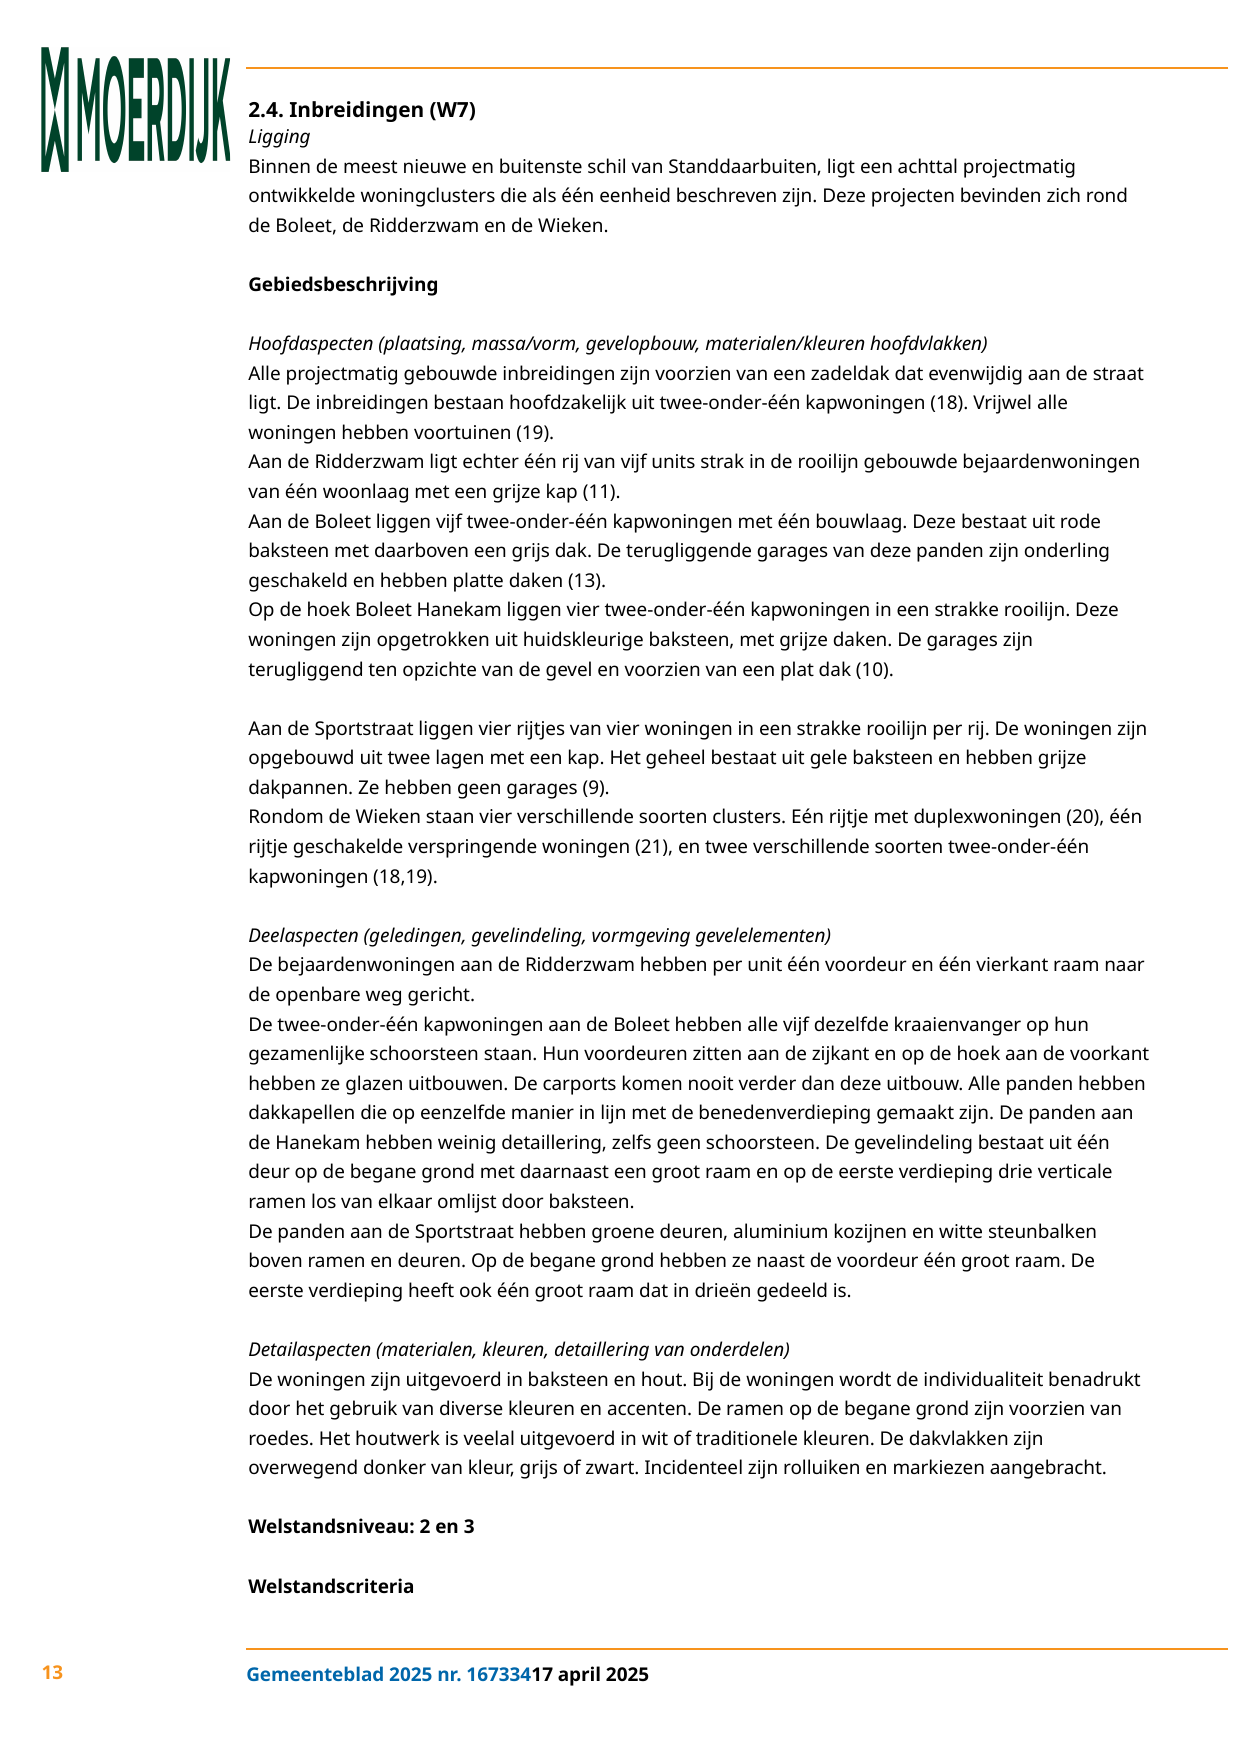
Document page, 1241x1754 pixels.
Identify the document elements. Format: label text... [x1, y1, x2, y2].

text Ligging [248, 123, 1152, 149]
text Deelaspecten (geledingen, gevelindeling, vormgeving gevelelementen) [248, 922, 1152, 948]
text Alle projectmatig gebouwde inbreidingen zijn voorzien van een zadeldak dat evenwijdig aan de straat ligt. De inbreidingen bestaan hoofdzakelijk uit twee-onder-één kapwoningen (18). Vrijwel alle woningen hebben voortuinen (19). [248, 360, 1152, 445]
text De twee-onder-één kapwoningen aan de Boleet hebben alle vijf dezelfde kraaienvanger op hun gezamenlijke schoorsteen staan. Hun voordeuren zitten aan de zijkant en op de hoek aan de voorkant hebben ze glazen uitbouwen. De carports komen nooit verder dan deze uitbouw. Alle panden hebben dakkapellen die op eenzelfde manier in lijn met de benedenverdieping gemaakt zijn. De panden aan de Hanekam hebben weinig detaillering, zelfs geen schoorsteen. De gevelindeling bestaat uit één deur op de begane grond met daarnaast een groot raam en op de eerste verdieping drie verticale ramen los van elkaar omlijst door baksteen. [248, 1011, 1152, 1214]
text De woningen zijn uitgevoerd in baksteen en hout. Bij de woningen wordt de individualiteit benadrukt door het gebruik van diverse kleuren en accenten. De ramen op de begane grond zijn voorzien van roedes. Het houtwerk is veelal uitgevoerd in wit of traditionele kleuren. De dakvlakken zijn overwegend donker van kleur, grijs of zwart. Incidenteel zijn rolluiken en markiezen aangebracht. [248, 1366, 1152, 1480]
text Op de hoek Boleet Hanekam liggen vier twee-onder-één kapwoningen in een strakke rooilijn. Deze woningen zijn opgetrokken uit huidskleurige baksteen, met grijze daken. De garages zijn terugliggend ten opzichte van de gevel en voorzien van een plat dak (10). [248, 597, 1152, 681]
text Aan de Ridderzwam ligt echter één rij van vijf units strak in de rooilijn gebouwde bejaardenwoningen van één woonlaag met een grijze kap (11). [248, 449, 1152, 504]
text Welstandsniveau: 2 en 3 [248, 1514, 1152, 1539]
text Detailaspecten (materialen, kleuren, detaillering van onderdelen) [248, 1336, 1152, 1362]
text De bejaardenwoningen aan de Ridderzwam hebben per unit één voordeur en één vierkant raam naar de openbare weg gericht. [248, 952, 1152, 1007]
text Aan de Sportstraat liggen vier rijtjes van vier woningen in een strakke rooilijn per rij. De woningen zijn opgebouwd uit twee lagen met een kap. Het geheel bestaat uit gele baksteen en hebben grijze dakpannen. Ze hebben geen garages (9). [248, 715, 1152, 800]
picture [41, 47, 231, 172]
text Hoofdaspecten (plaatsing, massa/vorm, gevelopbouw, materialen/kleuren hoofdvlakken) [248, 330, 1152, 356]
text 2.4. Inbreidingen (W7) [248, 95, 1152, 123]
text Rondom de Wieken staan vier verschillende soorten clusters. Eén rijtje met duplexwoningen (20), één rijtje geschakelde verspringende woningen (21), en twee verschillende soorten twee-onder-één kapwoningen (18,19). [248, 804, 1152, 888]
text De panden aan de Sportstraat hebben groene deuren, aluminium kozijnen en witte steunbalken boven ramen en deuren. Op de begane grond hebben ze naast de voordeur één groot raam. De eerste verdieping heeft ook één groot raam dat in drieën gedeeld is. [248, 1218, 1152, 1303]
text Welstandscriteria [248, 1573, 1152, 1598]
text Binnen de meest nieuwe en buitenste schil van Standdaarbuiten, ligt een achttal projectmatig ontwikkelde woningclusters die als één eenheid beschreven zijn. Deze projecten bevinden zich rond de Boleet, de Ridderzwam en de Wieken. [248, 153, 1152, 238]
text Gebiedsbeschrijving [248, 271, 1152, 297]
text Aan de Boleet liggen vijf twee-onder-één kapwoningen met één bouwlaag. Deze bestaat uit rode baksteen met daarboven een grijs dak. De terugliggende garages van deze panden zijn onderling geschakeld en hebben platte daken (13). [248, 508, 1152, 593]
